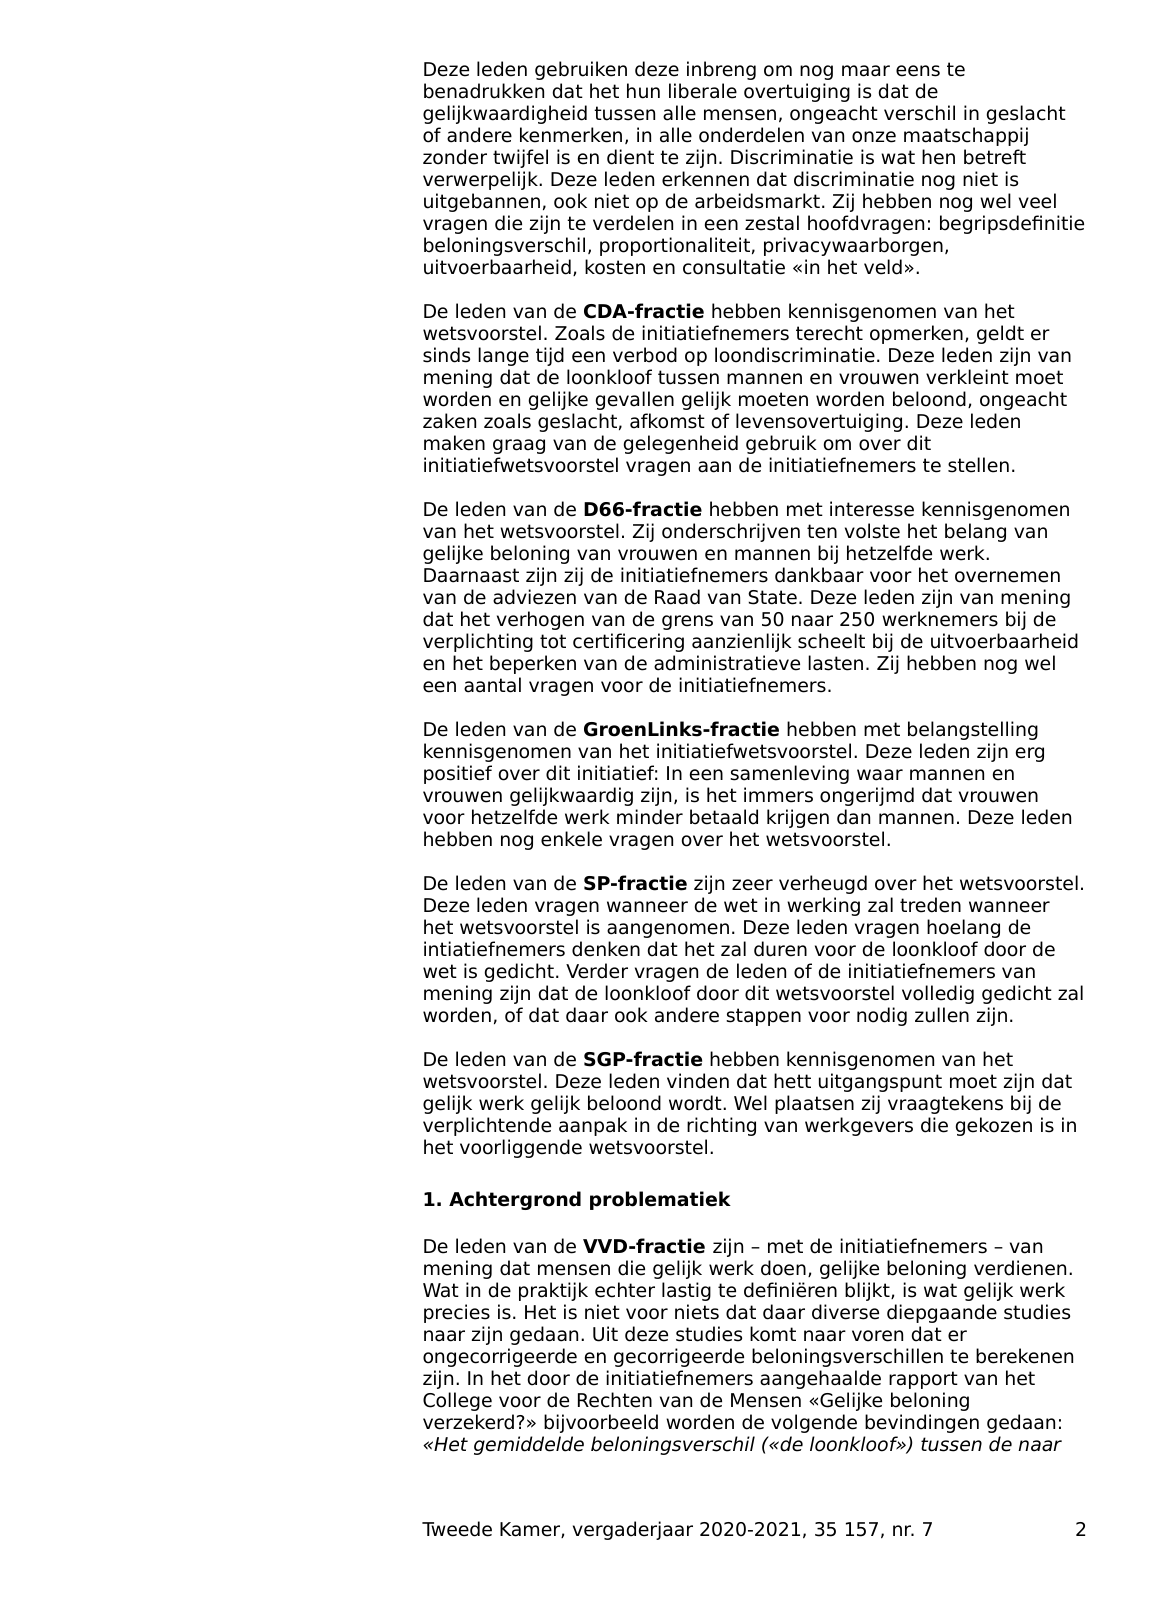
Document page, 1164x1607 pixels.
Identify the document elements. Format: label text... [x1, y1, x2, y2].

text De leden van de SGP-fractie hebben kennisgenomen van het wetsvoorstel. Deze leden vinden dat hett uitgangspunt moet zijn dat gelijk werk gelijk beloond wordt. Wel plaatsen zij vraagtekens bij de verplichtende aanpak in de richting van werkgevers die gekozen is in het voorliggende wetsvoorstel. [422, 1049, 1087, 1159]
text De leden van de GroenLinks-fractie hebben met belangstelling kennisgenomen van het initiatiefwetsvoorstel. Deze leden zijn erg positief over dit initiatief: In een samenleving waar mannen en vrouwen gelijkwaardig zijn, is het immers ongerijmd dat vrouwen voor hetzelfde werk minder betaald krijgen dan mannen. Deze leden hebben nog enkele vragen over het wetsvoorstel. [422, 719, 1087, 851]
text Deze leden gebruiken deze inbreng om nog maar eens te benadrukken dat het hun liberale overtuiging is dat de gelijkwaardigheid tussen alle mensen, ongeacht verschil in geslacht of andere kenmerken, in alle onderdelen van onze maatschappij zonder twijfel is en dient te zijn. Discriminatie is wat hen betreft verwerpelijk. Deze leden erkennen dat discriminatie nog niet is uitgebannen, ook niet op de arbeidsmarkt. Zij hebben nog wel veel vragen die zijn te verdelen in een zestal hoofdvragen: begripsdefinitie beloningsverschil, proportionaliteit, privacywaarborgen, uitvoerbaarheid, kosten en consultatie «in het veld». [422, 59, 1087, 279]
text De leden van de VVD-fractie zijn – met de initiatiefnemers – van mening dat mensen die gelijk werk doen, gelijke beloning verdienen. Wat in de praktijk echter lastig te definiëren blijkt, is wat gelijk werk precies is. Het is niet voor niets dat daar diverse diepgaande studies naar zijn gedaan. Uit deze studies komt naar voren dat er ongecorrigeerde en gecorrigeerde beloningsverschillen te berekenen zijn. In het door de initiatiefnemers aangehaalde rapport van het College voor de Rechten van de Mensen «Gelijke beloning verzekerd?» bijvoorbeeld worden de volgende bevindingen gedaan: «Het gemiddelde beloningsverschil («de loonkloof») tussen de naar [422, 1236, 1087, 1456]
subtitle 1. Achtergrond problematiek [422, 1189, 1087, 1211]
text De leden van de D66-fractie hebben met interesse kennisgenomen van het wetsvoorstel. Zij onderschrijven ten volste het belang van gelijke beloning van vrouwen en mannen bij hetzelfde werk. Daarnaast zijn zij de initiatiefnemers dankbaar voor het overnemen van de adviezen van de Raad van State. Deze leden zijn van mening dat het verhogen van de grens van 50 naar 250 werknemers bij de verplichting tot certificering aanzienlijk scheelt bij de uitvoerbaarheid en het beperken van de administratieve lasten. Zij hebben nog wel een aantal vragen voor de initiatiefnemers. [422, 499, 1087, 697]
text De leden van de SP-fractie zijn zeer verheugd over het wetsvoorstel. Deze leden vragen wanneer de wet in werking zal treden wanneer het wetsvoorstel is aangenomen. Deze leden vragen hoelang de intiatiefnemers denken dat het zal duren voor de loonkloof door de wet is gedicht. Verder vragen de leden of de initiatiefnemers van mening zijn dat de loonkloof door dit wetsvoorstel volledig gedicht zal worden, of dat daar ook andere stappen voor nodig zullen zijn. [422, 873, 1087, 1027]
text De leden van de CDA-fractie hebben kennisgenomen van het wetsvoorstel. Zoals de initiatiefnemers terecht opmerken, geldt er sinds lange tijd een verbod op loondiscriminatie. Deze leden zijn van mening dat de loonkloof tussen mannen en vrouwen verkleint moet worden en gelijke gevallen gelijk moeten worden beloond, ongeacht zaken zoals geslacht, afkomst of levensovertuiging. Deze leden maken graag van de gelegenheid gebruik om over dit initiatiefwetsvoorstel vragen aan de initiatiefnemers te stellen. [422, 301, 1087, 477]
